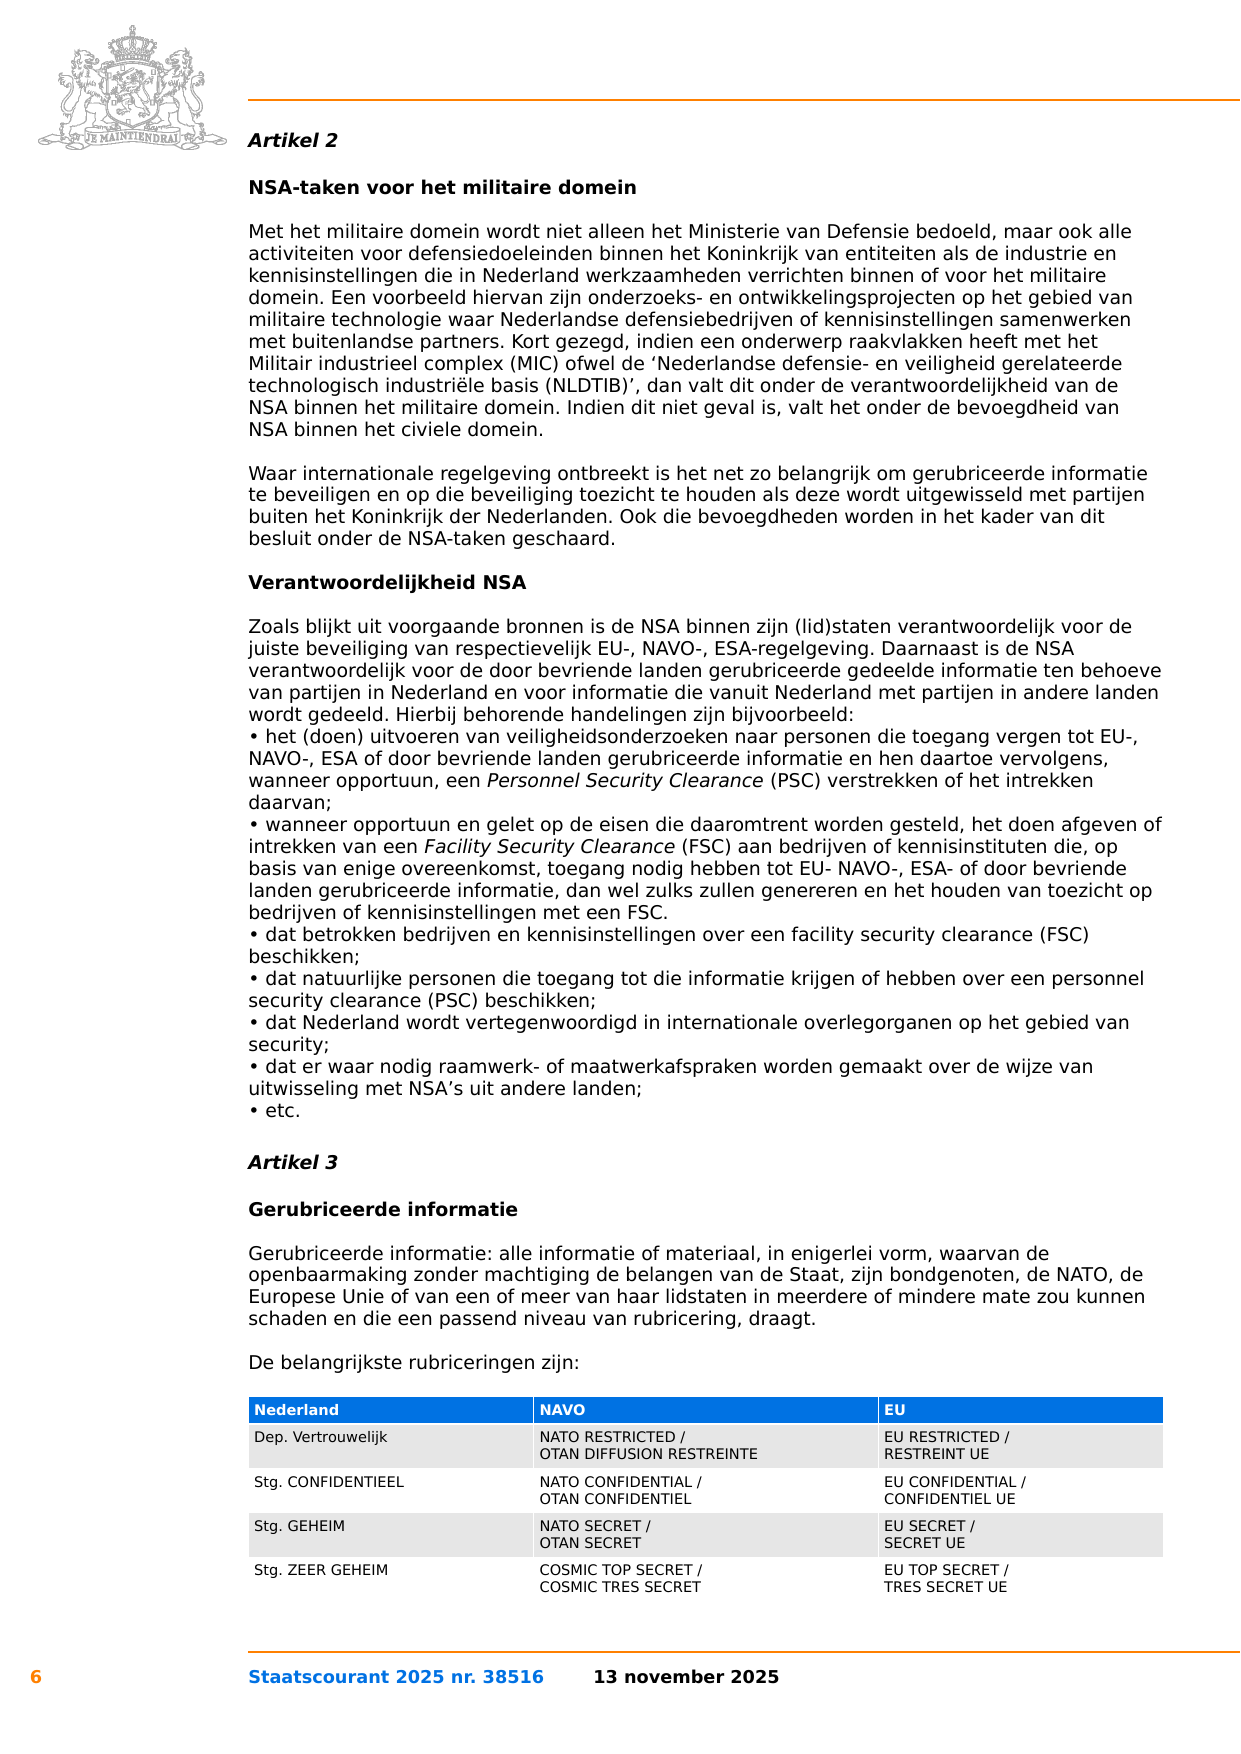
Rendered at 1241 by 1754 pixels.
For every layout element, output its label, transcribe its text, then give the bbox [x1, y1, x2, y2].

text • wanneer opportuun en gelet op de eisen die daaromtrent worden gesteld, het doen afgeven of intrekken van een Facility Security Clearance (FSC) aan bedrijven of kennisinstituten die, op basis van enige overeenkomst, toegang nodig hebben tot EU- NAVO-, ESA- of door bevriende landen gerubriceerde informatie, dan wel zulks zullen genereren en het houden van toezicht op bedrijven of kennisinstellingen met een FSC. [248, 814, 1163, 924]
table_header EU [879, 1397, 1163, 1423]
table_cell EU RESTRICTED / RESTREINT UE [879, 1425, 1163, 1468]
subtitle Gerubriceerde informatie [248, 1198, 1163, 1221]
table_cell EU CONFIDENTIAL / CONFIDENTIEL UE [879, 1469, 1163, 1512]
subtitle NSA-taken voor het militaire domein [248, 177, 1163, 199]
table_cell Dep. Vertrouwelijk [249, 1425, 533, 1468]
table_header NAVO [534, 1397, 878, 1423]
text • het (doen) uitvoeren van veiligheidsonderzoeken naar personen die toegang vergen tot EU-, NAVO-, ESA of door bevriende landen gerubriceerde informatie en hen daartoe vervolgens, wanneer opportuun, een Personnel Security Clearance (PSC) verstrekken of het intrekken daarvan; [248, 726, 1163, 814]
text Met het militaire domein wordt niet alleen het Ministerie van Defensie bedoeld, maar ook alle activiteiten voor defensiedoeleinden binnen het Koninkrijk van entiteiten als de industrie en kennisinstellingen die in Nederland werkzaamheden verrichten binnen of voor het militaire domein. Een voorbeeld hiervan zijn onderzoeks- en ontwikkelingsprojecten op het gebied van militaire technologie waar Nederlandse defensiebedrijven of kennisinstellingen samenwerken met buitenlandse partners. Kort gezegd, indien een onderwerp raakvlakken heeft met het Militair industrieel complex (MIC) ofwel de ‘Nederlandse defensie- en veiligheid gerelateerde technologisch industriële basis (NLDTIB)’, dan valt dit onder de verantwoordelijkheid van de NSA binnen het militaire domein. Indien dit niet geval is, valt het onder de bevoegdheid van NSA binnen het civiele domein. [248, 221, 1163, 441]
text • dat betrokken bedrijven en kennisinstellingen over een facility security clearance (FSC) beschikken; [248, 924, 1163, 968]
text Zoals blijkt uit voorgaande bronnen is de NSA binnen zijn (lid)staten verantwoordelijk voor de juiste beveiliging van respectievelijk EU-, NAVO-, ESA-regelgeving. Daarnaast is de NSA verantwoordelijk voor de door bevriende landen gerubriceerde gedeelde informatie ten behoeve van partijen in Nederland en voor informatie die vanuit Nederland met partijen in andere landen wordt gedeeld. Hierbij behorende handelingen zijn bijvoorbeeld: [248, 616, 1163, 726]
subtitle Verantwoordelijkheid NSA [248, 572, 1163, 594]
table_header Nederland [249, 1397, 533, 1423]
table_cell COSMIC TOP SECRET / COSMIC TRES SECRET [534, 1558, 878, 1601]
picture [38, 25, 227, 150]
text • dat natuurlijke personen die toegang tot die informatie krijgen of hebben over een personnel security clearance (PSC) beschikken; [248, 968, 1163, 1012]
table_cell Stg. CONFIDENTIEEL [249, 1469, 533, 1512]
subtitle Artikel 3 [248, 1152, 1163, 1173]
table_cell NATO CONFIDENTIAL / OTAN CONFIDENTIEL [534, 1469, 878, 1512]
table_cell NATO SECRET / OTAN SECRET [534, 1513, 878, 1557]
subtitle Artikel 2 [248, 130, 1163, 152]
table_cell Stg. ZEER GEHEIM [249, 1558, 533, 1601]
table_cell Stg. GEHEIM [249, 1513, 533, 1557]
text • dat er waar nodig raamwerk- of maatwerkafspraken worden gemaakt over de wijze van uitwisseling met NSA’s uit andere landen; [248, 1056, 1163, 1099]
text • etc. [248, 1099, 1163, 1122]
text Waar internationale regelgeving ontbreekt is het net zo belangrijk om gerubriceerde informatie te beveiligen en op die beveiliging toezicht te houden als deze wordt uitgewisseld met partijen buiten het Koninkrijk der Nederlanden. Ook die bevoegdheden worden in het kader van dit besluit onder de NSA-taken geschaard. [248, 462, 1163, 550]
table_cell EU SECRET / SECRET UE [879, 1513, 1163, 1557]
text Gerubriceerde informatie: alle informatie of materiaal, in enigerlei vorm, waarvan de openbaarmaking zonder machtiging de belangen van de Staat, zijn bondgenoten, de NATO, de Europese Unie of van een of meer van haar lidstaten in meerdere of mindere mate zou kunnen schaden en die een passend niveau van rubricering, draagt. [248, 1242, 1163, 1330]
text • dat Nederland wordt vertegenwoordigd in internationale overlegorganen op het gebied van security; [248, 1012, 1163, 1056]
table_cell EU TOP SECRET / TRES SECRET UE [879, 1558, 1163, 1601]
table_cell NATO RESTRICTED / OTAN DIFFUSION RESTREINTE [534, 1425, 878, 1468]
text De belangrijkste rubriceringen zijn: [248, 1352, 1163, 1374]
